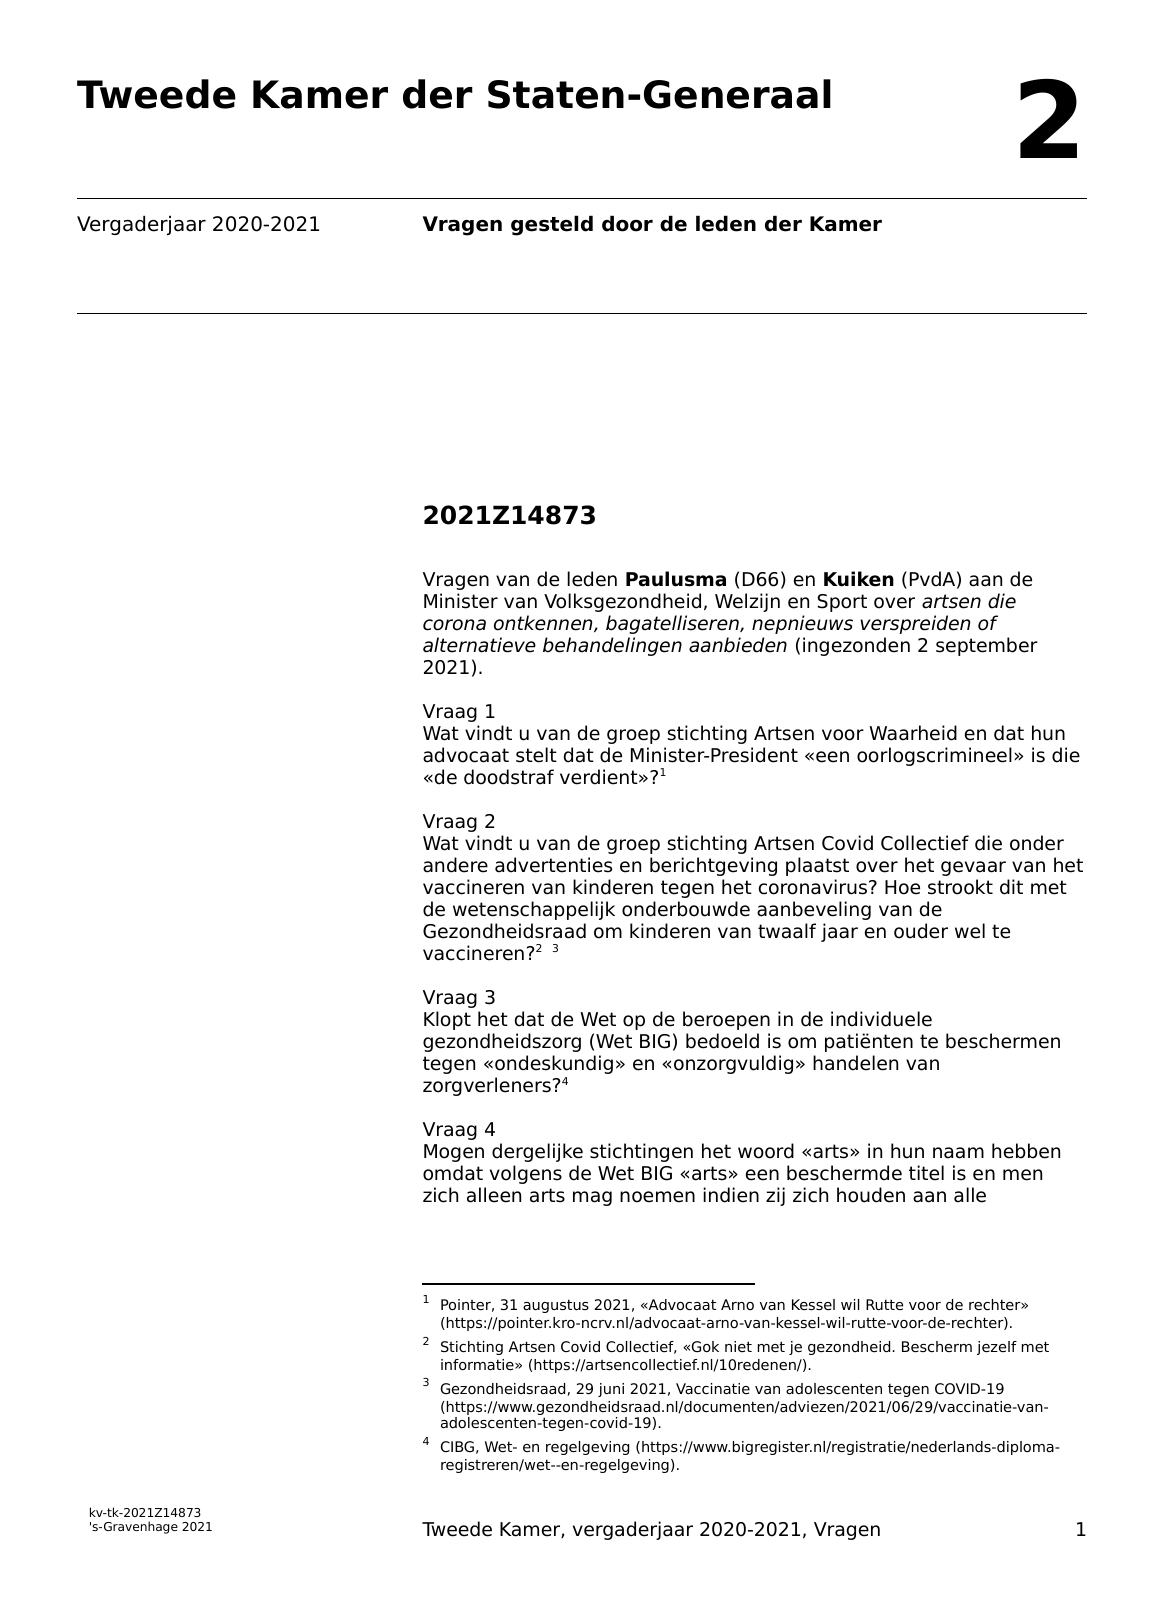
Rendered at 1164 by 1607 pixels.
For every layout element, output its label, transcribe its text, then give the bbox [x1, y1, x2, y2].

table_cell Vragen gesteld door de leden der Kamer [422, 199, 1087, 313]
text CIBG, Wet- en regelgeving (https://www.bigregister.nl/registratie/nederlands-diploma-registreren/wet--en-regelgeving). [422, 1435, 1087, 1474]
text kv-tk-2021Z14873 [88, 1506, 323, 1520]
text Wat vindt u van de groep stichting Artsen Covid Collectief die onder andere advertenties en berichtgeving plaatst over het gevaar van het vaccineren van kinderen tegen het coronavirus? Hoe strookt dit met de wetenschappelijk onderbouwde aanbeveling van de Gezondheidsraad om kinderen van twaalf jaar en ouder wel te vaccineren? [422, 833, 1087, 965]
text 2021Z14873 [422, 501, 1087, 531]
text Pointer, 31 augustus 2021, «Advocaat Arno van Kessel wil Rutte voor de rechter» (https://pointer.kro-ncrv.nl/advocaat-arno-van-kessel-wil-rutte-voor-de-rechter). [422, 1293, 1087, 1332]
text Gezondheidsraad, 29 juni 2021, Vaccinatie van adolescenten tegen COVID-19 (https://www.gezondheidsraad.nl/documenten/adviezen/2021/06/29/vaccinatie-van-adolescenten-tegen-covid-19). [422, 1377, 1087, 1432]
table_cell Vergaderjaar 2020-2021 [77, 199, 422, 313]
text Klopt het dat de Wet op de beroepen in de individuele gezondheidszorg (Wet BIG) bedoeld is om patiënten te beschermen tegen «ondeskundig» en «onzorgvuldig» handelen van zorgverleners? [422, 1009, 1087, 1097]
text Vraag 2 [422, 811, 1087, 833]
text Wat vindt u van de groep stichting Artsen voor Waarheid en dat hun advocaat stelt dat de Minister-President «een oorlogscrimineel» is die «de doodstraf verdient»? [422, 723, 1087, 789]
table_header 2 [886, 59, 1087, 198]
table_header Tweede Kamer der Staten-Generaal [77, 59, 886, 198]
text Vraag 1 [422, 701, 1087, 723]
text 's-Gravenhage 2021 [88, 1520, 323, 1534]
text Stichting Artsen Covid Collectief, «Gok niet met je gezondheid. Bescherm jezelf met informatie» (https://artsencollectief.nl/10redenen/). [422, 1335, 1087, 1374]
text Vragen van de leden Paulusma (D66) en Kuiken (PvdA) aan de Minister van Volksgezondheid, Welzijn en Sport over artsen die corona ontkennen, bagatelliseren, nepnieuws verspreiden of alternatieve behandelingen aanbieden (ingezonden 2 september 2021). [422, 569, 1087, 679]
text Vraag 3 [422, 987, 1087, 1009]
text Mogen dergelijke stichtingen het woord «arts» in hun naam hebben omdat volgens de Wet BIG «arts» een beschermde titel is en men zich alleen arts mag noemen indien zij zich houden aan alle [422, 1141, 1087, 1207]
text Vraag 4 [422, 1119, 1087, 1141]
